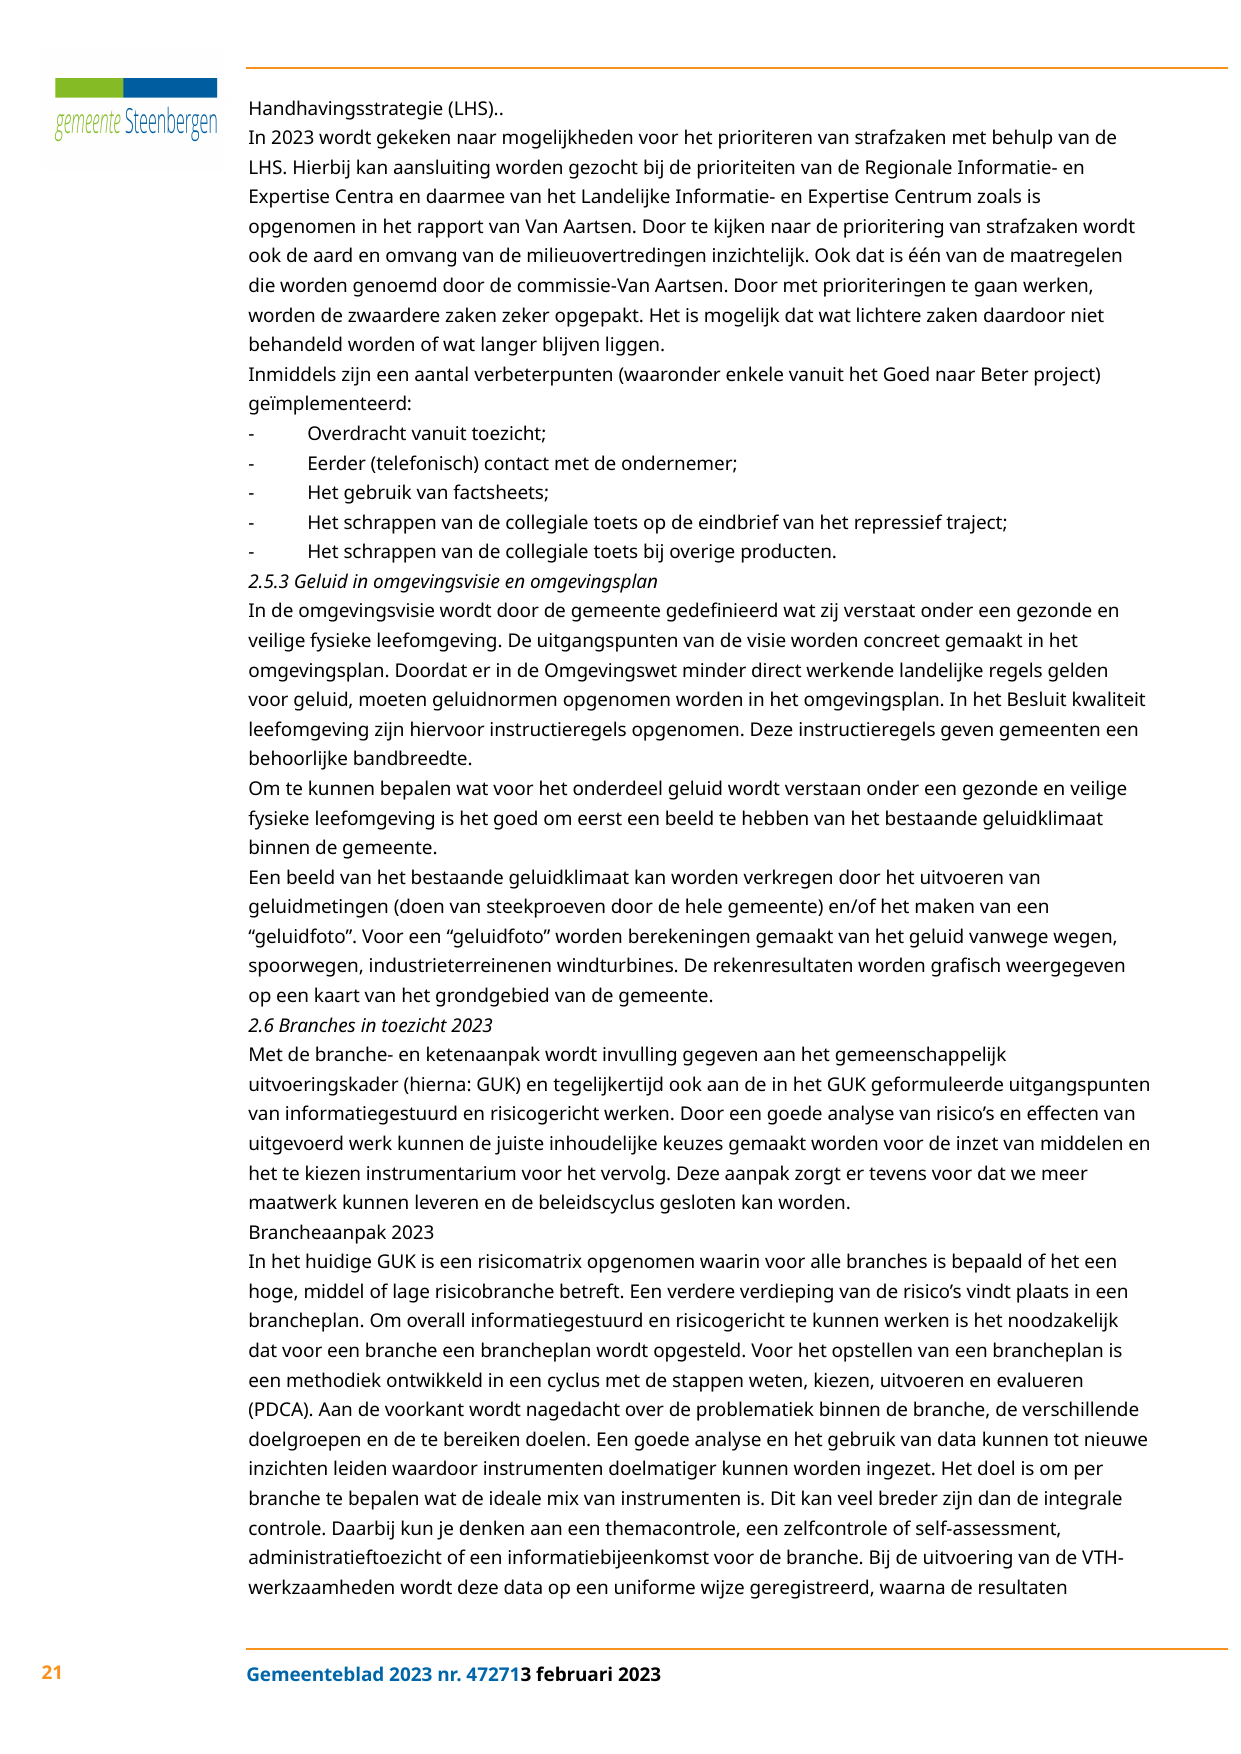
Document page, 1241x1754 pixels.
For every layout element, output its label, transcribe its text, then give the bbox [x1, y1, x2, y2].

text 2.6 Branches in toezicht 2023 [248, 1012, 1152, 1038]
text Brancheaanpak 2023 [248, 1219, 1152, 1245]
text Inmiddels zijn een aantal verbeterpunten (waaronder enkele vanuit het Goed naar Beter project) geïmplementeerd: [248, 361, 1152, 416]
text Met de branche- en ketenaanpak wordt invulling gegeven aan het gemeenschappelijk uitvoeringskader (hierna: GUK) en tegelijkertijd ook aan de in het GUK geformuleerde uitgangspunten van informatiegestuurd en risicogericht werken. Door een goede analyse van risico’s en effecten van uitgevoerd werk kunnen de juiste inhoudelijke keuzes gemaakt worden voor de inzet van middelen en het te kiezen instrumentarium voor het vervolg. Deze aanpak zorgt er tevens voor dat we meer maatwerk kunnen leveren en de beleidscyclus gesloten kan worden. [248, 1041, 1152, 1215]
text Om te kunnen bepalen wat voor het onderdeel geluid wordt verstaan onder een gezonde en veilige fysieke leefomgeving is het goed om eerst een beeld te hebben van het bestaande geluidklimaat binnen de gemeente. [248, 775, 1152, 860]
text Een beeld van het bestaande geluidklimaat kan worden verkregen door het uitvoeren van geluidmetingen (doen van steekproeven door de hele gemeente) en/of het maken van een “geluidfoto”. Voor een “geluidfoto” worden berekeningen gemaakt van het geluid vanwege wegen, spoorwegen, industrieterreinenen windturbines. De rekenresultaten worden grafisch weergegeven op een kaart van het grondgebied van de gemeente. [248, 864, 1152, 1008]
list Overdracht vanuit toezicht; [248, 420, 1152, 446]
text In de omgevingsvisie wordt door de gemeente gedefinieerd wat zij verstaat onder een gezonde en veilige fysieke leefomgeving. De uitgangspunten van de visie worden concreet gemaakt in het omgevingsplan. Doordat er in de Omgevingswet minder direct werkende landelijke regels gelden voor geluid, moeten geluidnormen opgenomen worden in het omgevingsplan. In het Besluit kwaliteit leefomgeving zijn hiervoor instructieregels opgenomen. Deze instructieregels geven gemeenten een behoorlijke bandbreedte. [248, 598, 1152, 771]
picture [41, 47, 231, 172]
text In 2023 wordt gekeken naar mogelijkheden voor het prioriteren van strafzaken met behulp van de LHS. Hierbij kan aansluiting worden gezocht bij de prioriteiten van de Regionale Informatie- en Expertise Centra en daarmee van het Landelijke Informatie- en Expertise Centrum zoals is opgenomen in het rapport van Van Aartsen. Door te kijken naar de prioritering van strafzaken wordt ook de aard en omvang van de milieuovertredingen inzichtelijk. Ook dat is één van de maatregelen die worden genoemd door de commissie-Van Aartsen. Door met prioriteringen te gaan werken, worden de zwaardere zaken zeker opgepakt. Het is mogelijk dat wat lichtere zaken daardoor niet behandeld worden of wat langer blijven liggen. [248, 124, 1152, 357]
list Het schrappen van de collegiale toets op de eindbrief van het repressief traject; [248, 509, 1152, 535]
list Het schrappen van de collegiale toets bij overige producten. [248, 538, 1152, 564]
list Het gebruik van factsheets; [248, 479, 1152, 505]
text 2.5.3 Geluid in omgevingsvisie en omgevingsplan [248, 568, 1152, 594]
text Handhavingsstrategie (LHS).. [248, 95, 1152, 121]
text In het huidige GUK is een risicomatrix opgenomen waarin voor alle branches is bepaald of het een hoge, middel of lage risicobranche betreft. Een verdere verdieping van de risico’s vindt plaats in een brancheplan. Om overall informatiegestuurd en risicogericht te kunnen werken is het noodzakelijk dat voor een branche een brancheplan wordt opgesteld. Voor het opstellen van een brancheplan is een methodiek ontwikkeld in een cyclus met de stappen weten, kiezen, uitvoeren en evalueren (PDCA). Aan de voorkant wordt nagedacht over de problematiek binnen de branche, de verschillende doelgroepen en de te bereiken doelen. Een goede analyse en het gebruik van data kunnen tot nieuwe inzichten leiden waardoor instrumenten doelmatiger kunnen worden ingezet. Het doel is om per branche te bepalen wat de ideale mix van instrumenten is. Dit kan veel breder zijn dan de integrale controle. Daarbij kun je denken aan een themacontrole, een zelfcontrole of self-assessment, administratieftoezicht of een informatiebijeenkomst voor de branche. Bij de uitvoering van de VTH-werkzaamheden wordt deze data op een uniforme wijze geregistreerd, waarna de resultaten [248, 1248, 1152, 1600]
list Eerder (telefonisch) contact met de ondernemer; [248, 450, 1152, 476]
